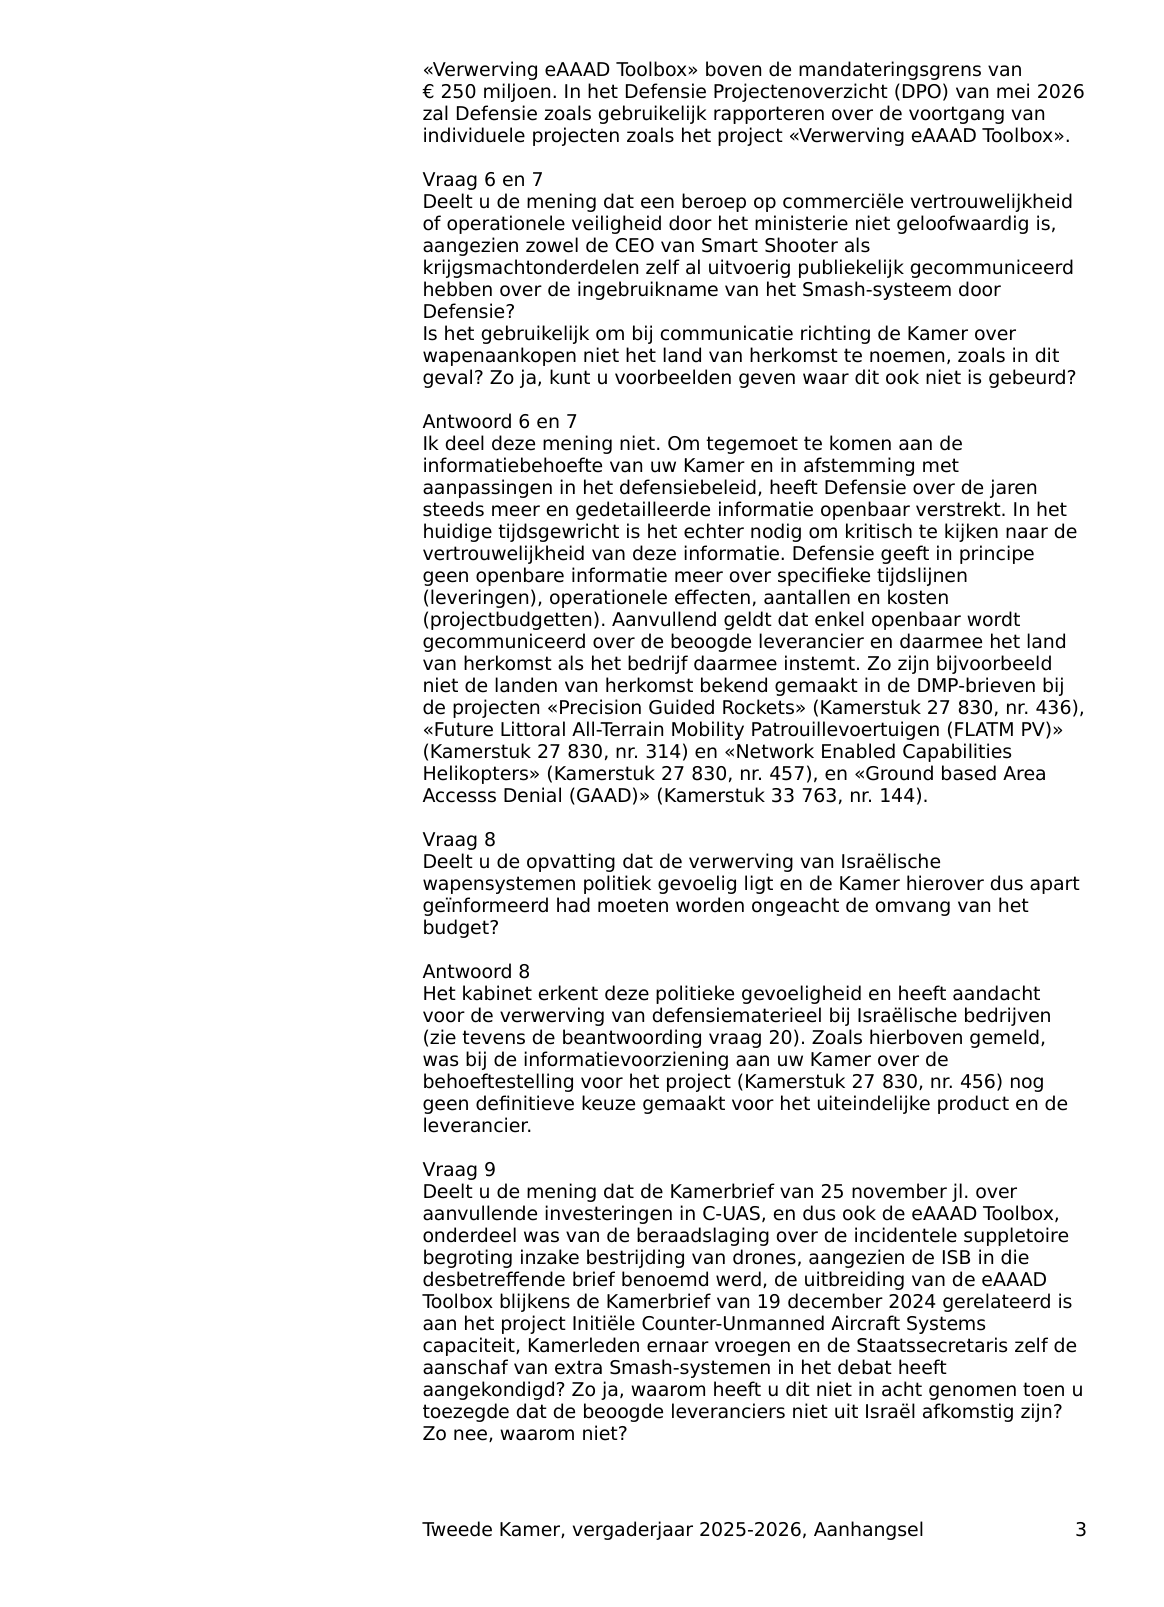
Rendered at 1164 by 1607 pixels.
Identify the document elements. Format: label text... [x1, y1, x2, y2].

text Is het gebruikelijk om bij communicatie richting de Kamer over wapenaankopen niet het land van herkomst te noemen, zoals in dit geval? Zo ja, kunt u voorbeelden geven waar dit ook niet is gebeurd? [422, 323, 1087, 389]
text Vraag 9 [422, 1159, 1087, 1181]
text Vraag 8 [422, 829, 1087, 851]
text Deelt u de opvatting dat de verwerving van Israëlische wapensystemen politiek gevoelig ligt en de Kamer hierover dus apart geïnformeerd had moeten worden ongeacht de omvang van het budget? [422, 851, 1087, 939]
text Deelt u de mening dat de Kamerbrief van 25 november jl. over aanvullende investeringen in C-UAS, en dus ook de eAAAD Toolbox, onderdeel was van de beraadslaging over de incidentele suppletoire begroting inzake bestrijding van drones, aangezien de ISB in die desbetreffende brief benoemd werd, de uitbreiding van de eAAAD Toolbox blijkens de Kamerbrief van 19 december 2024 gerelateerd is aan het project Initiële Counter-Unmanned Aircraft Systems capaciteit, Kamerleden ernaar vroegen en de Staatssecretaris zelf de aanschaf van extra Smash-systemen in het debat heeft aangekondigd? Zo ja, waarom heeft u dit niet in acht genomen toen u toezegde dat de beoogde leveranciers niet uit Israël afkomstig zijn? Zo nee, waarom niet? [422, 1181, 1087, 1445]
text Ik deel deze mening niet. Om tegemoet te komen aan de informatiebehoefte van uw Kamer en in afstemming met aanpassingen in het defensiebeleid, heeft Defensie over de jaren steeds meer en gedetailleerde informatie openbaar verstrekt. In het huidige tijdsgewricht is het echter nodig om kritisch te kijken naar de vertrouwelijkheid van deze informatie. Defensie geeft in principe geen openbare informatie meer over specifieke tijdslijnen (leveringen), operationele effecten, aantallen en kosten (projectbudgetten). Aanvullend geldt dat enkel openbaar wordt gecommuniceerd over de beoogde leverancier en daarmee het land van herkomst als het bedrijf daarmee instemt. Zo zijn bijvoorbeeld niet de landen van herkomst bekend gemaakt in de DMP-brieven bij de projecten «Precision Guided Rockets» (Kamerstuk 27 830, nr. 436), «Future Littoral All-Terrain Mobility Patrouillevoertuigen (FLATM PV)» (Kamerstuk 27 830, nr. 314) en «Network Enabled Capabilities Helikopters» (Kamerstuk 27 830, nr. 457), en «Ground based Area Accesss Denial (GAAD)» (Kamerstuk 33 763, nr. 144). [422, 433, 1087, 807]
text Het kabinet erkent deze politieke gevoeligheid en heeft aandacht voor de verwerving van defensiematerieel bij Israëlische bedrijven (zie tevens de beantwoording vraag 20). Zoals hierboven gemeld, was bij de informatievoorziening aan uw Kamer over de behoeftestelling voor het project (Kamerstuk 27 830, nr. 456) nog geen definitieve keuze gemaakt voor het uiteindelijke product en de leverancier. [422, 983, 1087, 1137]
text «Verwerving eAAAD Toolbox» boven de mandateringsgrens van € 250 miljoen. In het Defensie Projectenoverzicht (DPO) van mei 2026 zal Defensie zoals gebruikelijk rapporteren over de voortgang van individuele projecten zoals het project «Verwerving eAAAD Toolbox». [422, 59, 1087, 147]
text Deelt u de mening dat een beroep op commerciële vertrouwelijkheid of operationele veiligheid door het ministerie niet geloofwaardig is, aangezien zowel de CEO van Smart Shooter als krijgsmachtonderdelen zelf al uitvoerig publiekelijk gecommuniceerd hebben over de ingebruikname van het Smash-systeem door Defensie? [422, 191, 1087, 323]
text Vraag 6 en 7 [422, 169, 1087, 191]
text Antwoord 6 en 7 [422, 411, 1087, 433]
text Antwoord 8 [422, 961, 1087, 983]
